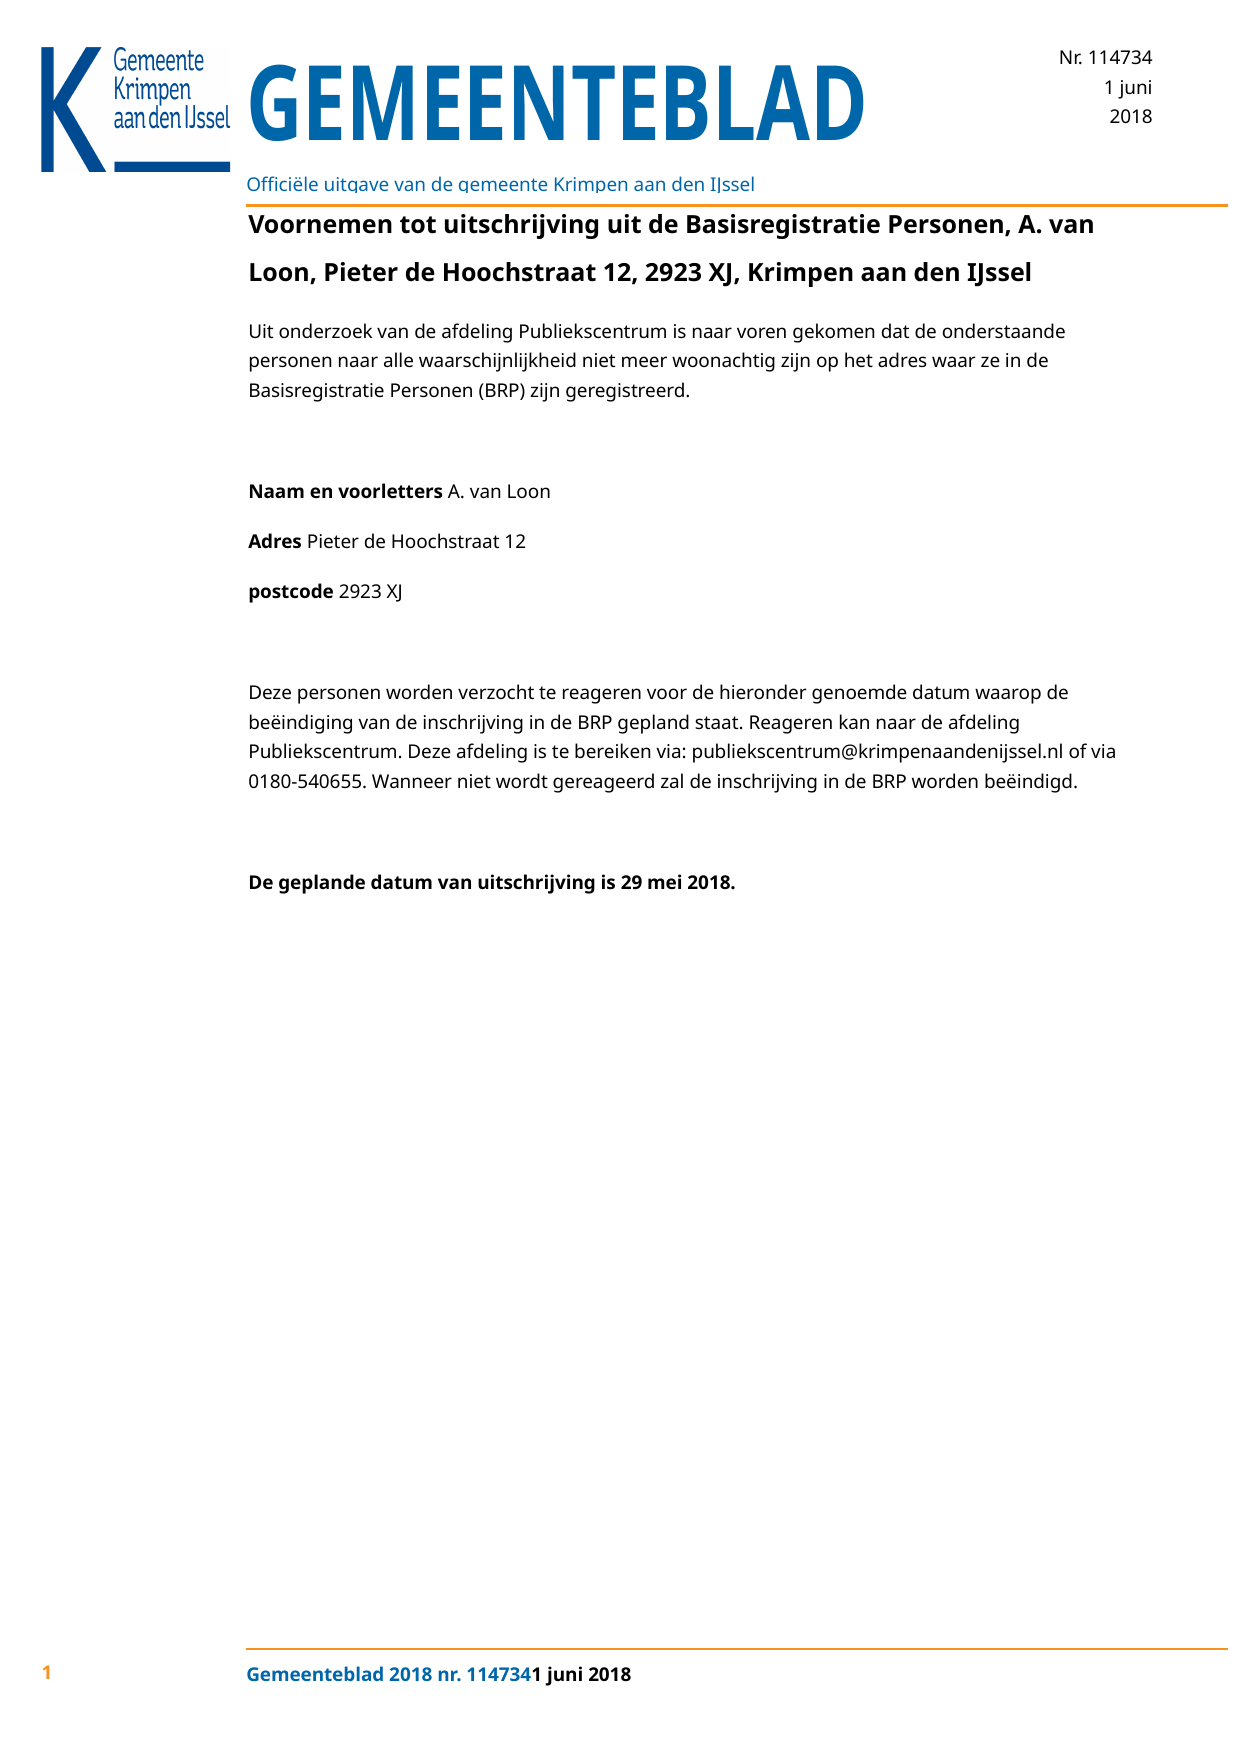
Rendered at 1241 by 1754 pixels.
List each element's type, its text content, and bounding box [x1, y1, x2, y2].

text Naam en voorletters A. van Loon [248, 478, 1152, 504]
text Uit onderzoek van de afdeling Publiekscentrum is naar voren gekomen dat de onderstaande personen naar alle waarschijnlijkheid niet meer woonachtig zijn op het adres waar ze in de Basisregistratie Personen (BRP) zijn geregistreerd. [248, 318, 1152, 403]
text De geplande datum van uitschrijving is 29 mei 2018. [248, 869, 1152, 895]
text Voornemen tot uitschrijving uit de Basisregistratie Personen, A. van Loon, Pieter de Hoochstraat 12, 2923 XJ, Krimpen aan den IJssel [248, 207, 1152, 288]
text postcode 2923 XJ [248, 579, 1152, 604]
text Adres Pieter de Hoochstraat 12 [248, 528, 1152, 554]
picture [41, 47, 231, 172]
text Deze personen worden verzocht te reageren voor de hieronder genoemde datum waarop de beëindiging van de inschrijving in de BRP gepland staat. Reageren kan naar de afdeling Publiekscentrum. Deze afdeling is te bereiken via: publiekscentrum@krimpenaandenijssel.nl of via 0180-540655. Wanneer niet wordt gereageerd zal de inschrijving in de BRP worden beëindigd. [248, 679, 1152, 794]
